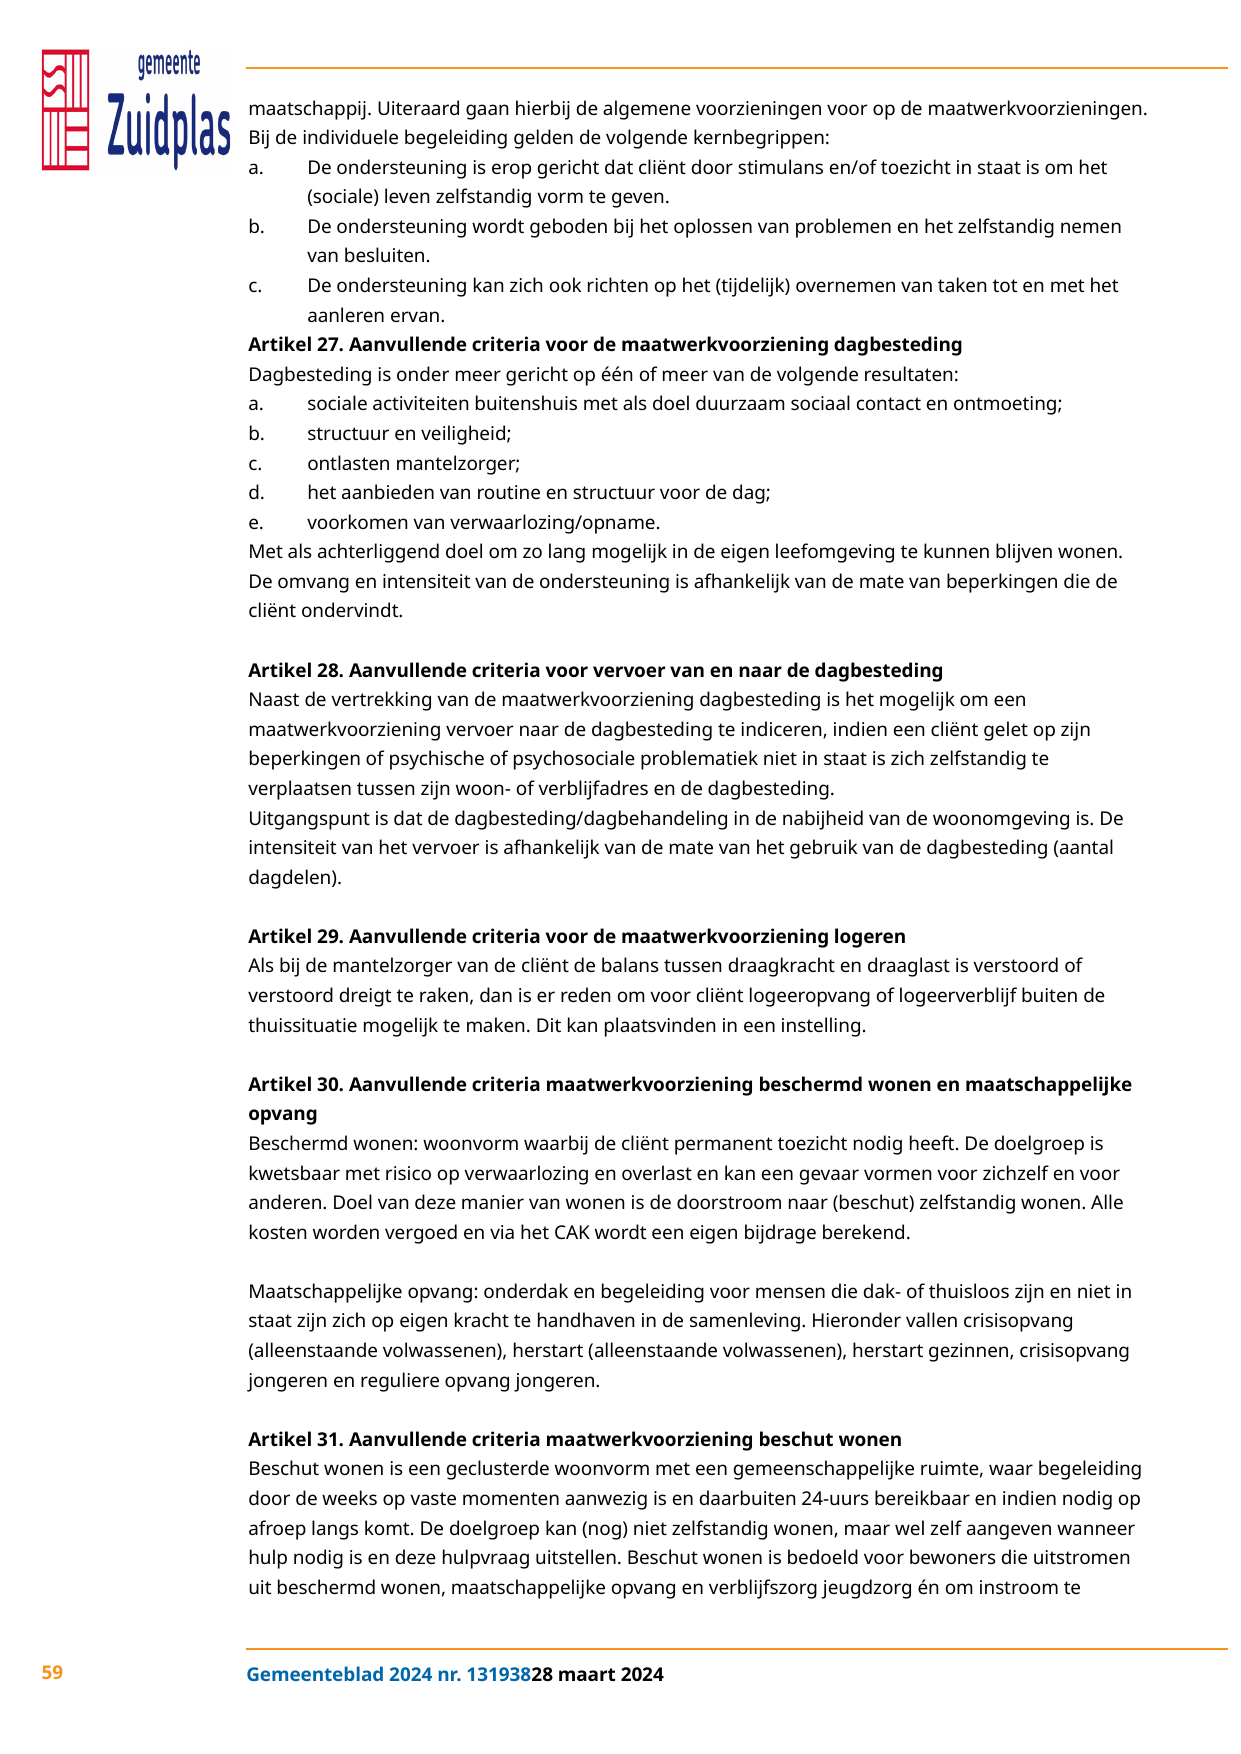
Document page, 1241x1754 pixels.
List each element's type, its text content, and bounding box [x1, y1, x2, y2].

list sociale activiteiten buitenshuis met als doel duurzaam sociaal contact en ontmoeting; [248, 391, 1152, 416]
text Met als achterliggend doel om zo lang mogelijk in de eigen leefomgeving te kunnen blijven wonen. [248, 538, 1152, 564]
list het aanbieden van routine en structuur voor de dag; [248, 479, 1152, 505]
list De ondersteuning kan zich ook richten op het (tijdelijk) overnemen van taken tot en met het aanleren ervan. [248, 272, 1152, 328]
text Dagbesteding is onder meer gericht op één of meer van de volgende resultaten: [248, 361, 1152, 387]
list ontlasten mantelzorger; [248, 450, 1152, 476]
picture [41, 47, 231, 172]
text Bij de individuele begeleiding gelden de volgende kernbegrippen: [248, 124, 1152, 150]
text De omvang en intensiteit van de ondersteuning is afhankelijk van de mate van beperkingen die de cliënt ondervindt. [248, 568, 1152, 623]
text Artikel 31. Aanvullende criteria maatwerkvoorziening beschut wonen [248, 1426, 1152, 1452]
text Naast de vertrekking van de maatwerkvoorziening dagbesteding is het mogelijk om een maatwerkvoorziening vervoer naar de dagbesteding te indiceren, indien een cliënt gelet op zijn beperkingen of psychische of psychosociale problematiek niet in staat is zich zelfstandig te verplaatsen tussen zijn woon- of verblijfadres en de dagbesteding. [248, 686, 1152, 801]
list De ondersteuning is erop gericht dat cliënt door stimulans en/of toezicht in staat is om het (sociale) leven zelfstandig vorm te geven. [248, 154, 1152, 209]
text Artikel 28. Aanvullende criteria voor vervoer van en naar de dagbesteding [248, 657, 1152, 683]
text Beschermd wonen: woonvorm waarbij de cliënt permanent toezicht nodig heeft. De doelgroep is kwetsbaar met risico op verwaarlozing en overlast en kan een gevaar vormen voor zichzelf en voor anderen. Doel van deze manier van wonen is de doorstroom naar (beschut) zelfstandig wonen. Alle kosten worden vergoed en via het CAK wordt een eigen bijdrage berekend. [248, 1130, 1152, 1245]
list structuur en veiligheid; [248, 420, 1152, 446]
text Als bij de mantelzorger van de cliënt de balans tussen draagkracht en draaglast is verstoord of verstoord dreigt te raken, dan is er reden om voor cliënt logeeropvang of logeerverblijf buiten de thuissituatie mogelijk te maken. Dit kan plaatsvinden in een instelling. [248, 953, 1152, 1038]
text Artikel 30. Aanvullende criteria maatwerkvoorziening beschermd wonen en maatschappelijke opvang [248, 1071, 1152, 1126]
list De ondersteuning wordt geboden bij het oplossen van problemen en het zelfstandig nemen van besluiten. [248, 213, 1152, 268]
text Uitgangspunt is dat de dagbesteding/dagbehandeling in de nabijheid van de woonomgeving is. De intensiteit van het vervoer is afhankelijk van de mate van het gebruik van de dagbesteding (aantal dagdelen). [248, 805, 1152, 890]
text Artikel 29. Aanvullende criteria voor de maatwerkvoorziening logeren [248, 923, 1152, 949]
text Maatschappelijke opvang: onderdak en begeleiding voor mensen die dak- of thuisloos zijn en niet in staat zijn zich op eigen kracht te handhaven in de samenleving. Hieronder vallen crisisopvang (alleenstaande volwassenen), herstart (alleenstaande volwassenen), herstart gezinnen, crisisopvang jongeren en reguliere opvang jongeren. [248, 1278, 1152, 1393]
text maatschappij. Uiteraard gaan hierbij de algemene voorzieningen voor op de maatwerkvoorzieningen. [248, 95, 1152, 121]
list voorkomen van verwaarlozing/opname. [248, 509, 1152, 535]
text Beschut wonen is een geclusterde woonvorm met een gemeenschappelijke ruimte, waar begeleiding door de weeks op vaste momenten aanwezig is en daarbuiten 24-uurs bereikbaar en indien nodig op afroep langs komt. De doelgroep kan (nog) niet zelfstandig wonen, maar wel zelf aangeven wanneer hulp nodig is en deze hulpvraag uitstellen. Beschut wonen is bedoeld voor bewoners die uitstromen uit beschermd wonen, maatschappelijke opvang en verblijfszorg jeugdzorg én om instroom te [248, 1456, 1152, 1600]
text Artikel 27. Aanvullende criteria voor de maatwerkvoorziening dagbesteding [248, 331, 1152, 357]
